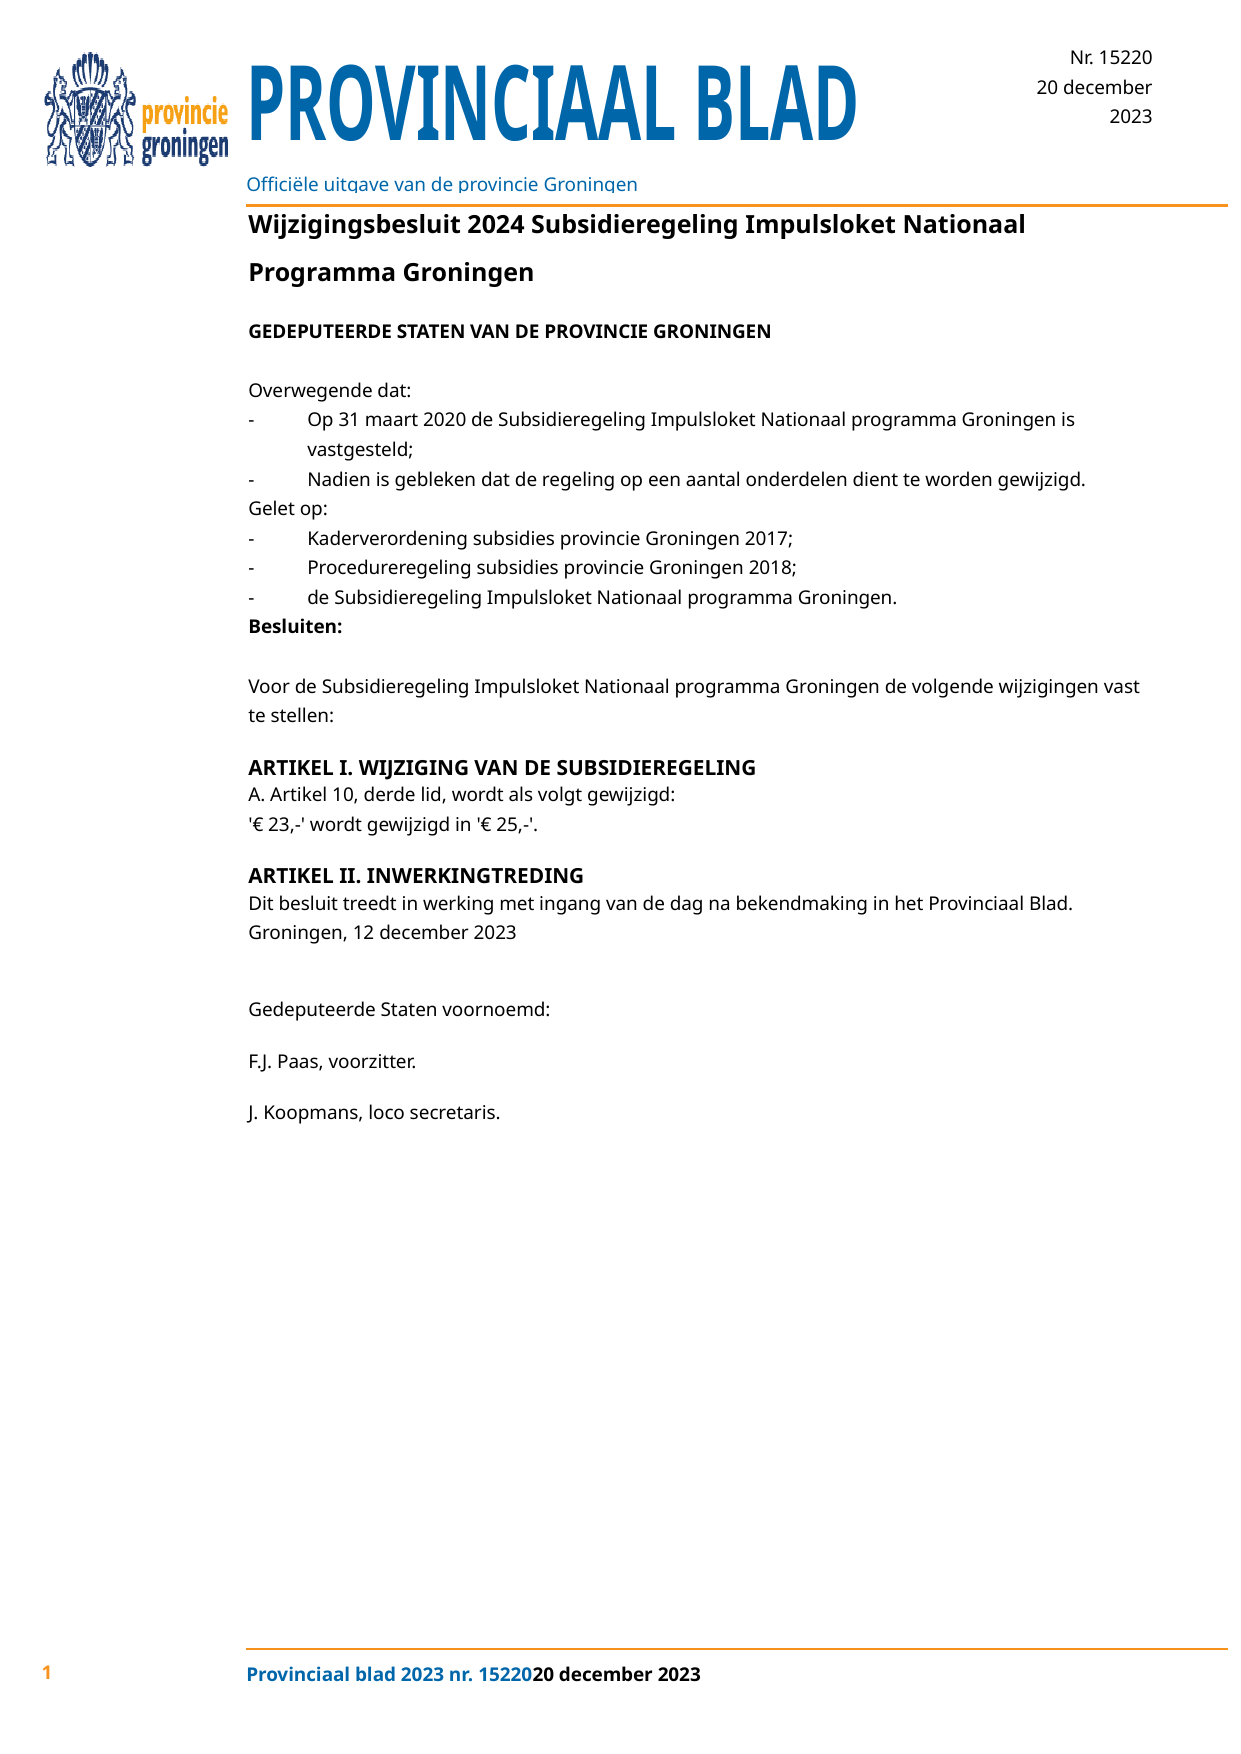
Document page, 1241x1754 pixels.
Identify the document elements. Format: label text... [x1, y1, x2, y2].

text GEDEPUTEERDE STATEN VAN DE PROVINCIE GRONINGEN [248, 318, 1152, 344]
text Wijzigingsbesluit 2024 Subsidieregeling Impulsloket Nationaal Programma Groningen [248, 207, 1152, 288]
text ARTIKEL I. WIJZIGING VAN DE SUBSIDIEREGELING [248, 753, 1152, 781]
text Besluiten: [248, 614, 1152, 639]
list Op 31 maart 2020 de Subsidieregeling Impulsloket Nationaal programma Groningen is vastgesteld; [248, 407, 1152, 462]
text Gelet op: [248, 495, 1152, 521]
text Gedeputeerde Staten voornoemd: [248, 997, 1152, 1022]
text F.J. Paas, voorzitter. [248, 1048, 1152, 1074]
text Dit besluit treedt in werking met ingang van de dag na bekendmaking in het Provinciaal Blad. [248, 890, 1152, 916]
text ARTIKEL II. INWERKINGTREDING [248, 861, 1152, 890]
list Nadien is gebleken dat de regeling op een aantal onderdelen dient te worden gewijzigd. [248, 466, 1152, 492]
text '€ 23,-' wordt gewijzigd in '€ 25,-'. [248, 811, 1152, 837]
text Voor de Subsidieregeling Impulsloket Nationaal programma Groningen de volgende wijzigingen vast te stellen: [248, 673, 1152, 728]
picture [41, 47, 231, 172]
text Groningen, 12 december 2023 [248, 919, 1152, 945]
text J. Koopmans, loco secretaris. [248, 1099, 1152, 1125]
list de Subsidieregeling Impulsloket Nationaal programma Groningen. [248, 584, 1152, 610]
list Kaderverordening subsidies provincie Groningen 2017; [248, 525, 1152, 551]
text A. Artikel 10, derde lid, wordt als volgt gewijzigd: [248, 781, 1152, 807]
text Overwegende dat: [248, 377, 1152, 403]
list Procedureregeling subsidies provincie Groningen 2018; [248, 554, 1152, 580]
